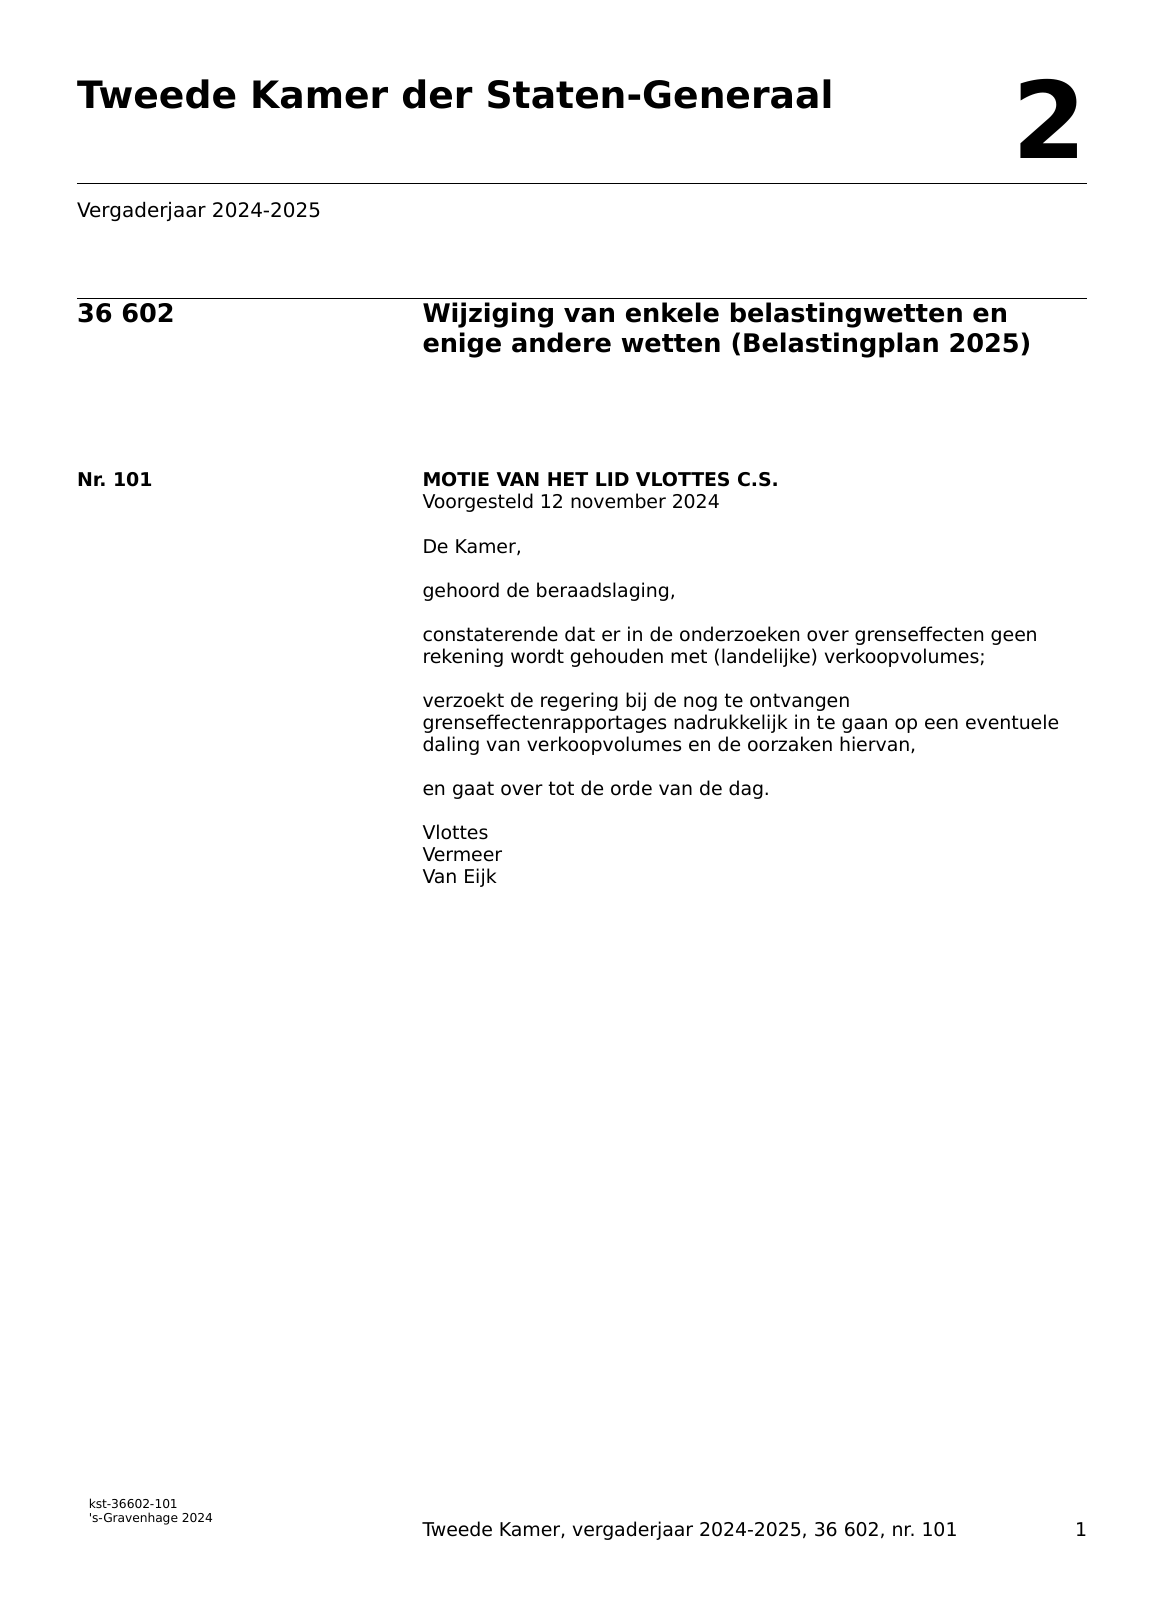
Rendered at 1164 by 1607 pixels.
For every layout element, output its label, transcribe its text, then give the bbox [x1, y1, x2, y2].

table_header Tweede Kamer der Staten-Generaal [77, 59, 886, 183]
text Vermeer [422, 844, 1087, 866]
subtitle Nr. 101 MOTIE VAN HET LID VLOTTES C.S. [77, 469, 1087, 491]
text Vlottes [422, 822, 1087, 844]
table_cell Vergaderjaar 2024-2025 [77, 184, 1087, 298]
text en gaat over tot de orde van de dag. [422, 778, 1087, 800]
text De Kamer, [422, 536, 1087, 557]
text verzoekt de regering bij de nog te ontvangen grenseffectenrapportages nadrukkelijk in te gaan op een eventuele daling van verkoopvolumes en de oorzaken hiervan, [422, 690, 1087, 756]
text kst-36602-101 [88, 1497, 323, 1511]
text 's-Gravenhage 2024 [88, 1511, 323, 1525]
text gehoord de beraadslaging, [422, 580, 1087, 602]
table_header 2 [886, 59, 1087, 183]
text constaterende dat er in de onderzoeken over grenseffecten geen rekening wordt gehouden met (landelijke) verkoopvolumes; [422, 624, 1087, 668]
text Voorgesteld 12 november 2024 [422, 491, 1087, 513]
text Van Eijk [422, 866, 1087, 888]
subtitle 36 602 Wijziging van enkele belastingwetten en enige andere wetten (Belastingplan 2025) [77, 299, 1087, 358]
